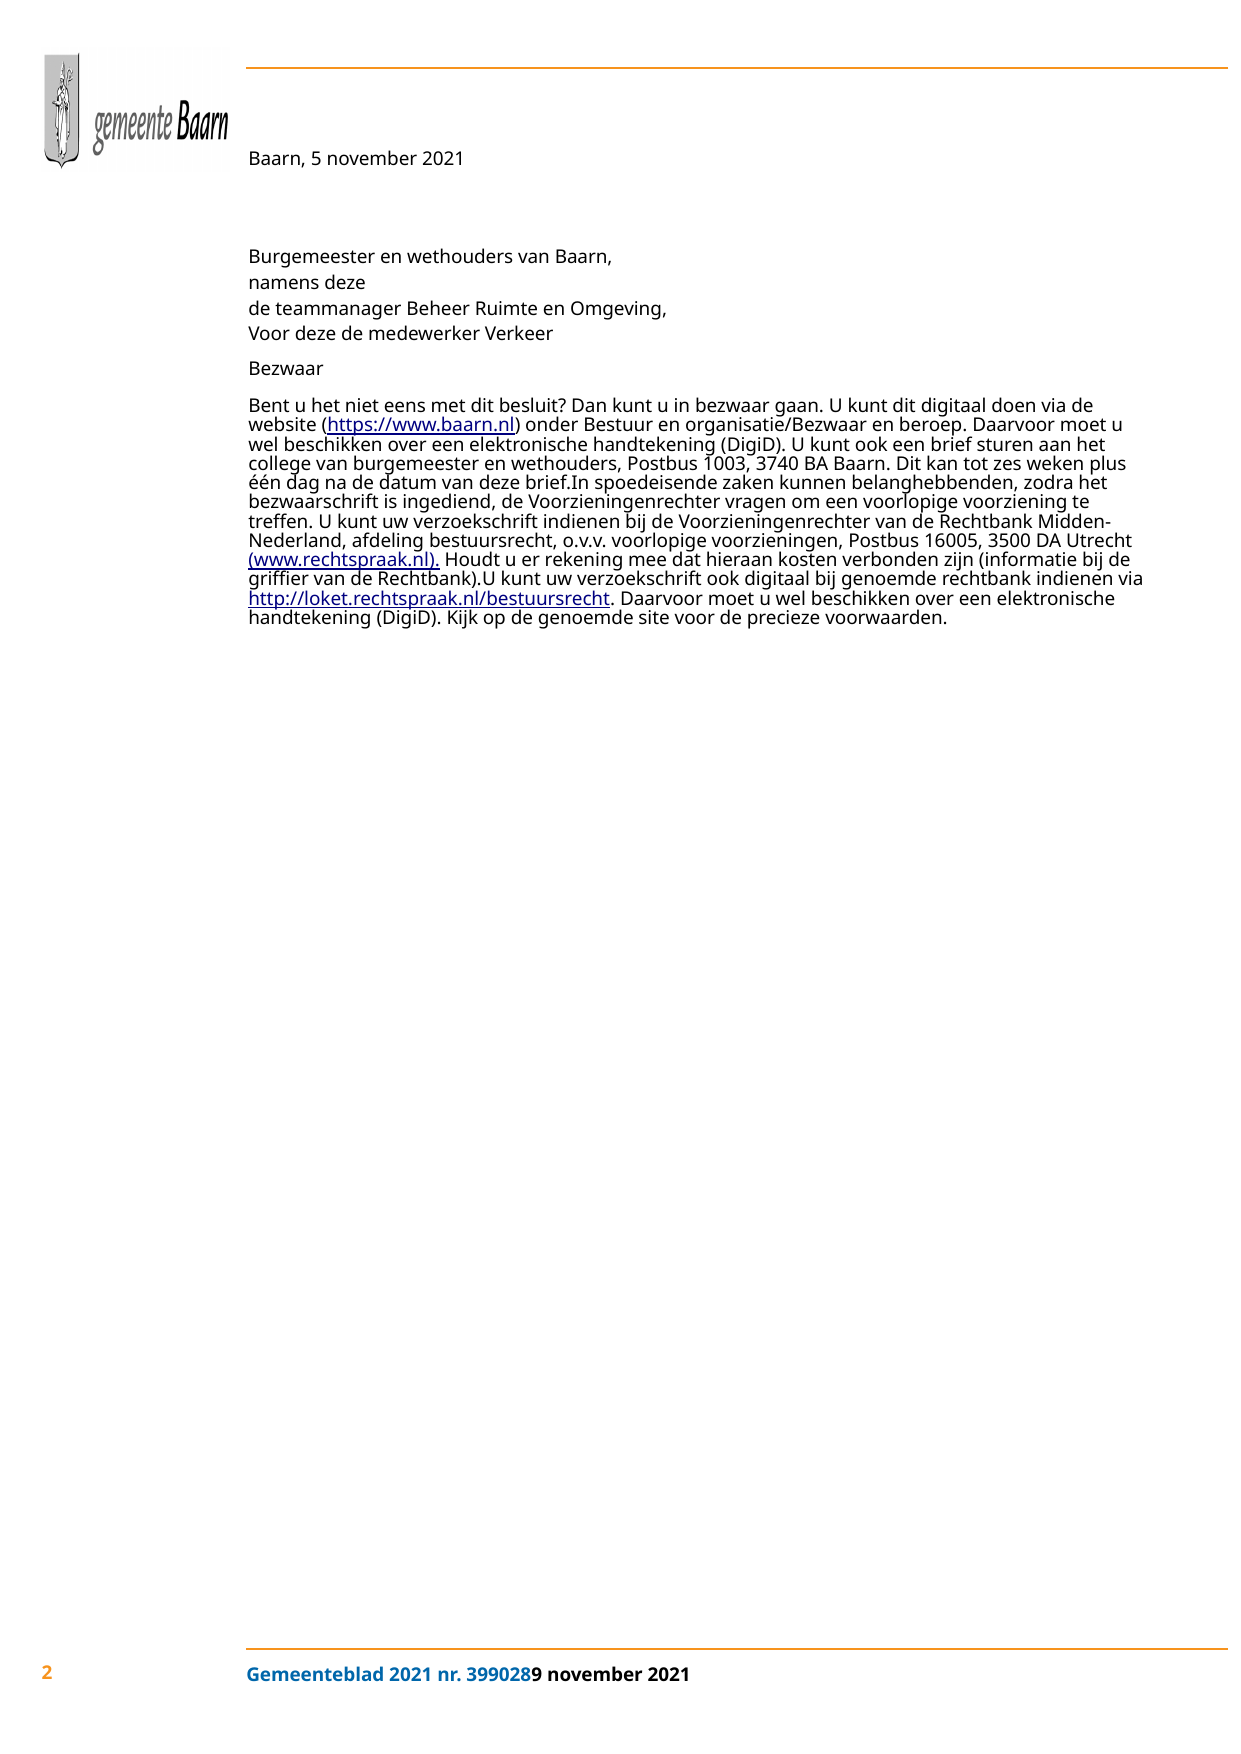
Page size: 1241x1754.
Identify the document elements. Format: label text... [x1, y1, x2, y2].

text Voor deze de medewerker Verkeer [248, 321, 1152, 346]
text namens deze [248, 269, 1152, 295]
text Bezwaar [248, 360, 1152, 379]
picture [41, 47, 231, 172]
text Bent u het niet eens met dit besluit? Dan kunt u in bezwaar gaan. U kunt dit digitaal doen via de website (https://www.baarn.nl) onder Bestuur en organisatie/Bezwaar en beroep. Daarvoor moet u wel beschikken over een elektronische handtekening (DigiD). U kunt ook een brief sturen aan het college van burgemeester en wethouders, Postbus 1003, 3740 BA Baarn. Dit kan tot zes weken plus één dag na de datum van deze brief.In spoedeisende zaken kunnen belanghebbenden, zodra het bezwaarschrift is ingediend, de Voorzieningenrechter vragen om een voorlopige voorziening te treffen. U kunt uw verzoekschrift indienen bij de Voorzieningenrechter van de Rechtbank Midden-Nederland, afdeling bestuursrecht, o.v.v. voorlopige voorzieningen, Postbus 16005, 3500 DA Utrecht (www.rechtspraak.nl). Houdt u er rekening mee dat hieraan kosten verbonden zijn (informatie bij de griffier van de Rechtbank).U kunt uw verzoekschrift ook digitaal bij genoemde rechtbank indienen via http://loket.rechtspraak.nl/bestuursrecht. Daarvoor moet u wel beschikken over een elektronische handtekening (DigiD). Kijk op de genoemde site voor de precieze voorwaarden. [248, 397, 1152, 628]
text de teammanager Beheer Ruimte en Omgeving, [248, 295, 1152, 321]
text Burgemeester en wethouders van Baarn, [248, 243, 1152, 269]
text Baarn, 5 november 2021 [248, 145, 1152, 171]
